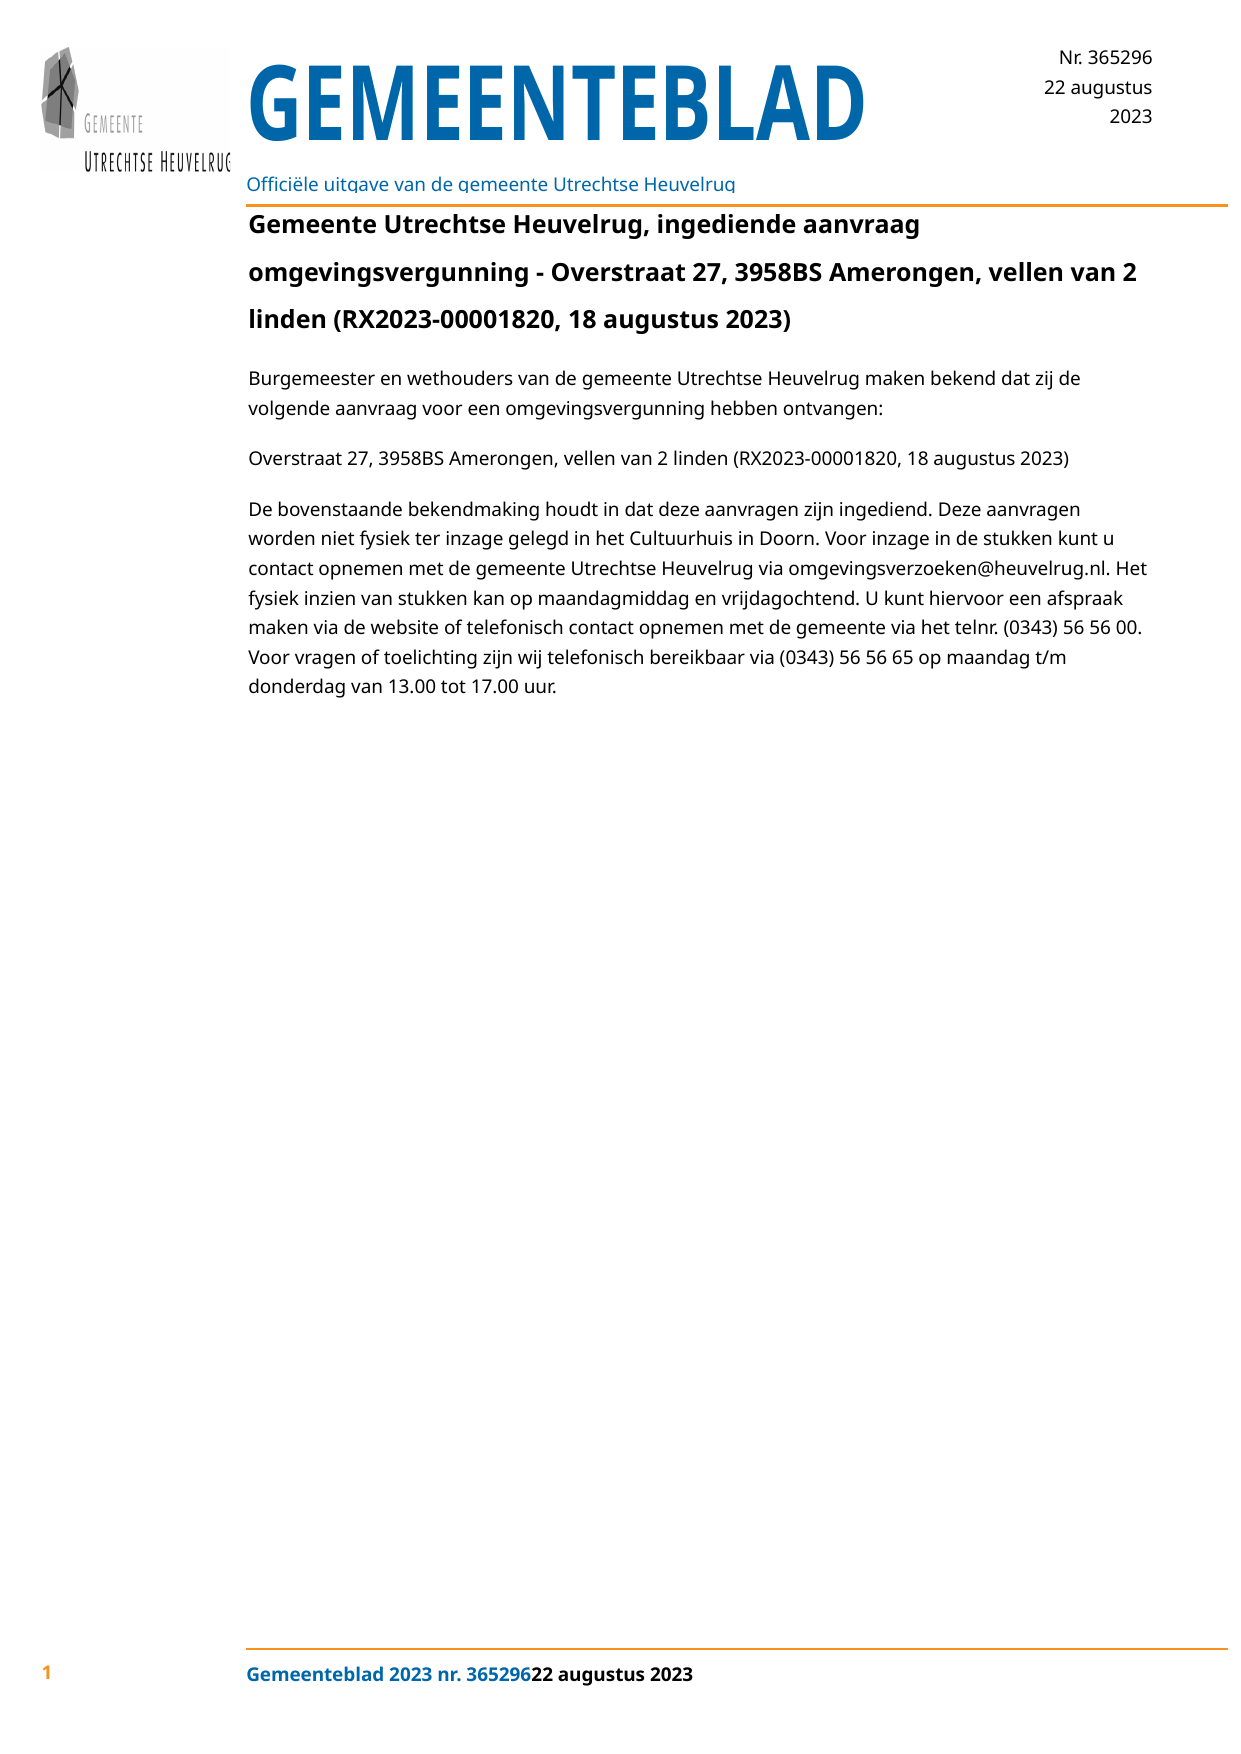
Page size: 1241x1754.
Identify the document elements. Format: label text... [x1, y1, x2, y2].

text Burgemeester en wethouders van de gemeente Utrechtse Heuvelrug maken bekend dat zij de volgende aanvraag voor een omgevingsvergunning hebben ontvangen: [248, 366, 1152, 421]
text De bovenstaande bekendmaking houdt in dat deze aanvragen zijn ingediend. Deze aanvragen worden niet fysiek ter inzage gelegd in het Cultuurhuis in Doorn. Voor inzage in de stukken kunt u contact opnemen met de gemeente Utrechtse Heuvelrug via omgevingsverzoeken@heuvelrug.nl. Het fysiek inzien van stukken kan op maandagmiddag en vrijdagochtend. U kunt hiervoor een afspraak maken via de website of telefonisch contact opnemen met de gemeente via het telnr. (0343) 56 56 00. Voor vragen of toelichting zijn wij telefonisch bereikbaar via (0343) 56 56 65 op maandag t/m donderdag van 13.00 tot 17.00 uur. [248, 496, 1152, 699]
text Overstraat 27, 3958BS Amerongen, vellen van 2 linden (RX2023-00001820, 18 augustus 2023) [248, 446, 1152, 471]
text Gemeente Utrechtse Heuvelrug, ingediende aanvraag omgevingsvergunning - Overstraat 27, 3958BS Amerongen, vellen van 2 linden (RX2023-00001820, 18 augustus 2023) [248, 207, 1152, 336]
picture [41, 47, 231, 172]
